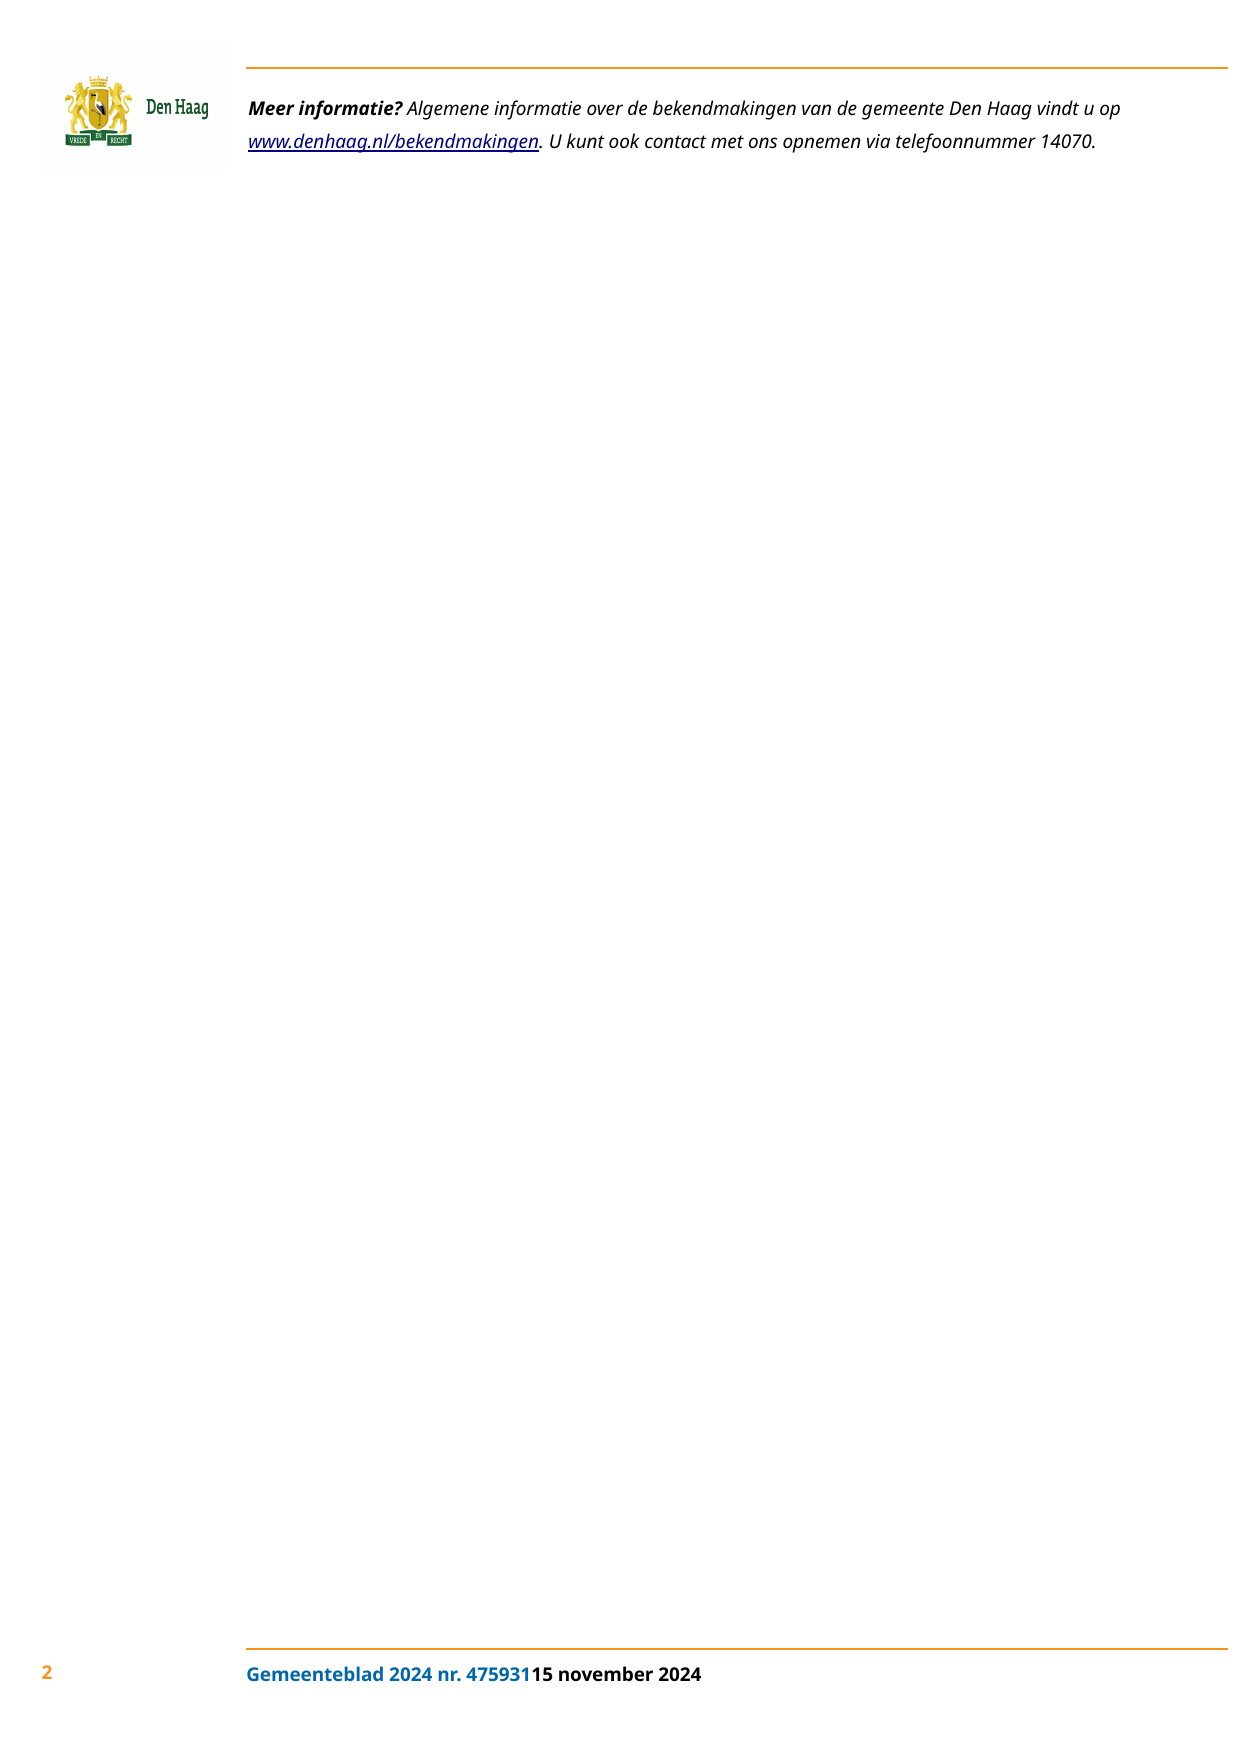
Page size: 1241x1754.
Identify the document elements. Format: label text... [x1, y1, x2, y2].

picture [41, 47, 231, 172]
text Meer informatie? Algemene informatie over de bekendmakingen van de gemeente Den Haag vindt u op www.denhaag.nl/bekendmakingen. U kunt ook contact met ons opnemen via telefoonnummer 14070. [248, 95, 1152, 154]
